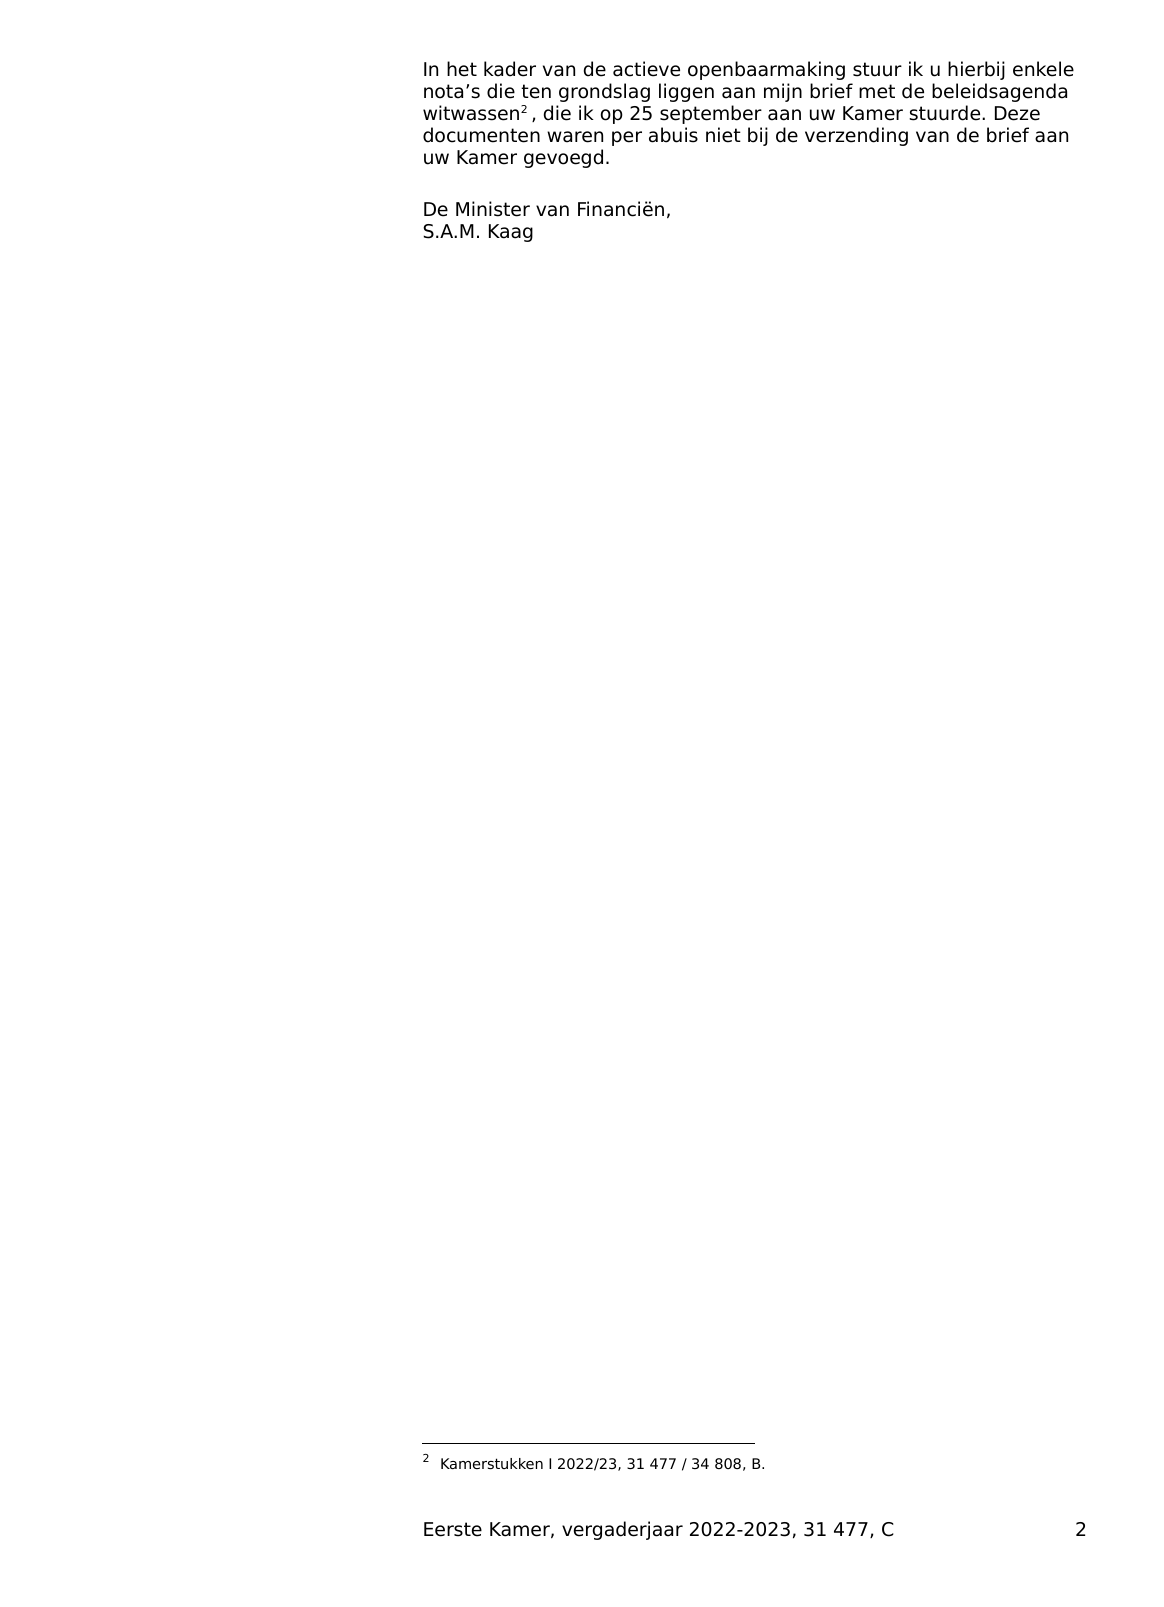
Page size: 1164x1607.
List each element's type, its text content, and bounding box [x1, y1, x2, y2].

text Kamerstukken I 2022/23, 31 477 / 34 808, B. [422, 1452, 1087, 1474]
text De Minister van Financiën, S.A.M. Kaag [422, 199, 1087, 243]
text In het kader van de actieve openbaarmaking stuur ik u hierbij enkele nota’s die ten grondslag liggen aan mijn brief met de beleidsagenda witwassen, die ik op 25 september aan uw Kamer stuurde. Deze documenten waren per abuis niet bij de verzending van de brief aan uw Kamer gevoegd. [422, 59, 1087, 169]
